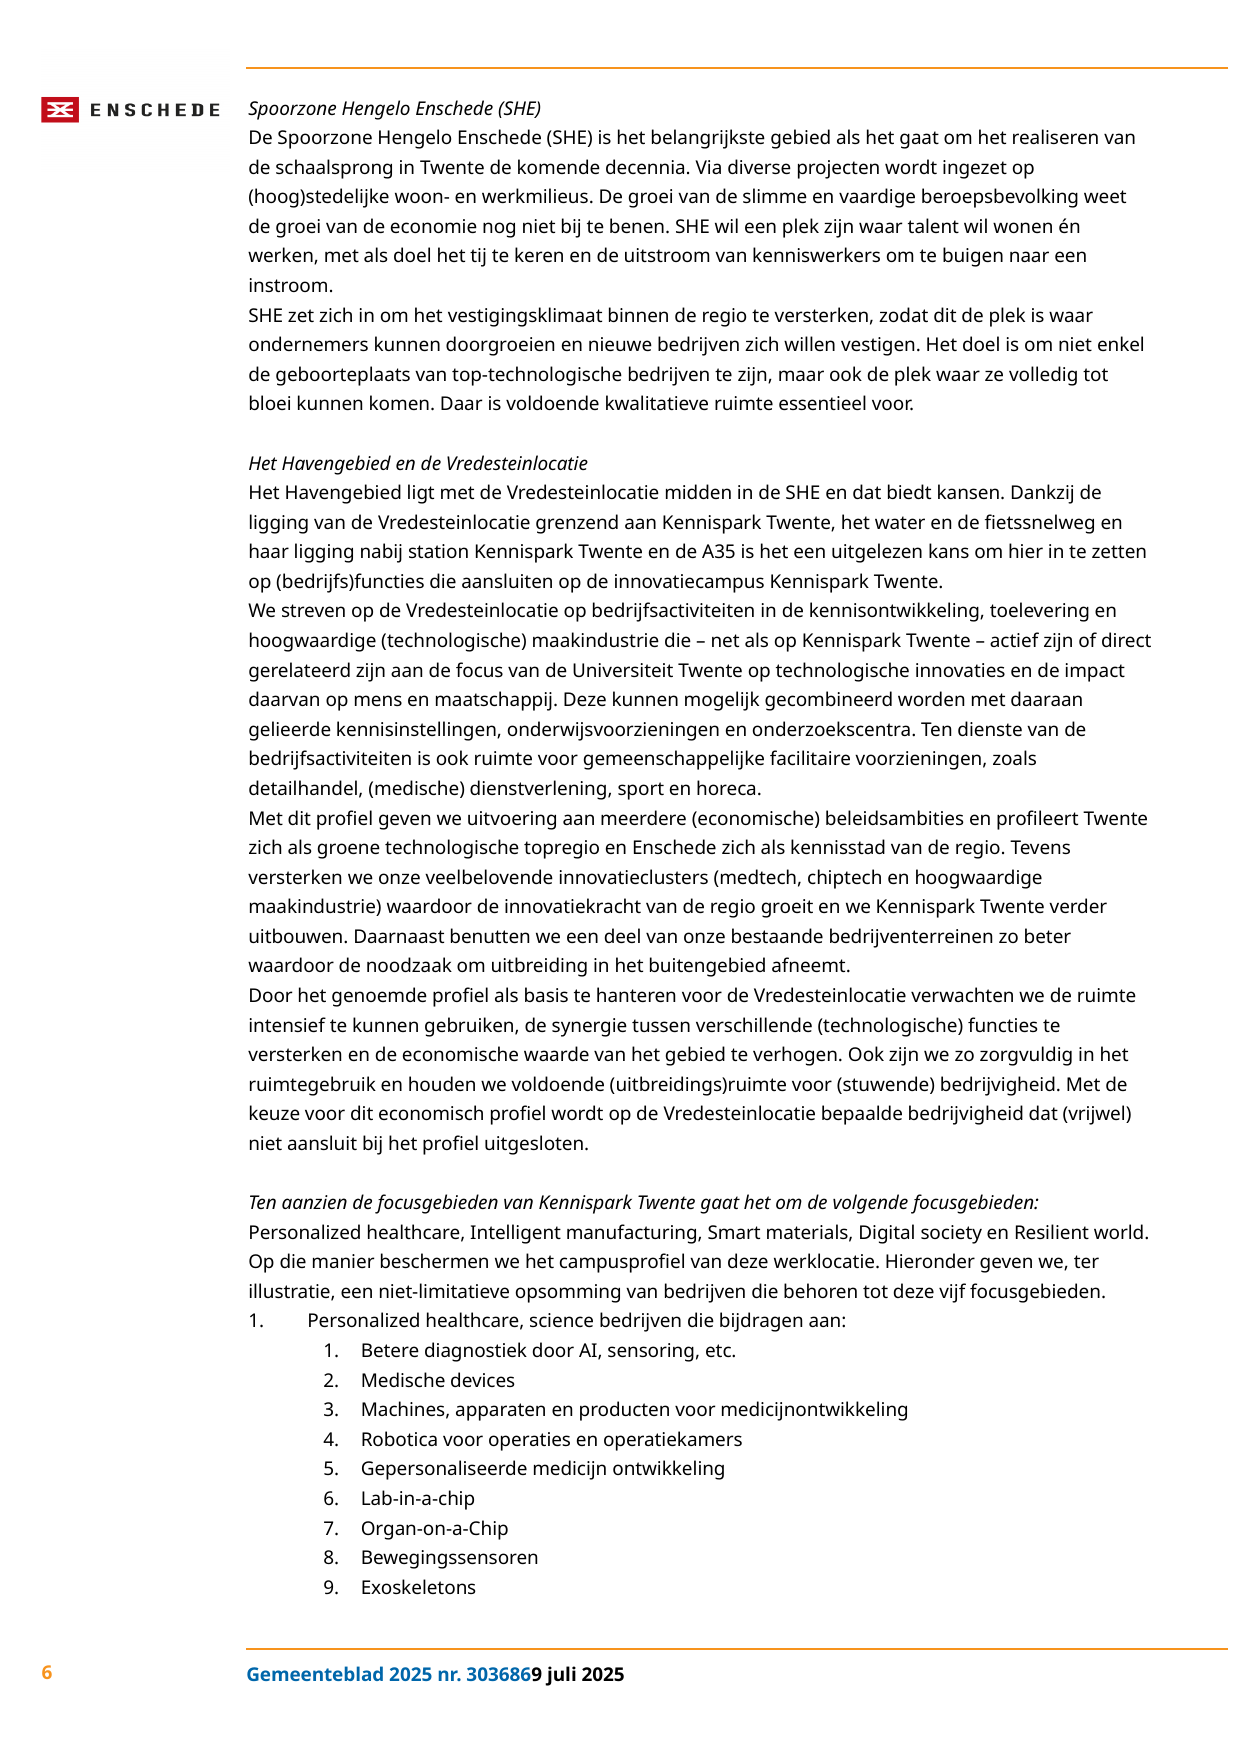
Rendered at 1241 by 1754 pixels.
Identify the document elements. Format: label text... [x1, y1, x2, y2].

text Personalized healthcare, Intelligent manufacturing, Smart materials, Digital society en Resilient world. Op die manier beschermen we het campusprofiel van deze werklocatie. Hieronder geven we, ter illustratie, een niet-limitatieve opsomming van bedrijven die behoren tot deze vijf focusgebieden. [248, 1219, 1152, 1304]
picture [41, 47, 231, 172]
text We streven op de Vredesteinlocatie op bedrijfsactiviteiten in de kennisontwikkeling, toelevering en hoogwaardige (technologische) maakindustrie die – net als op Kennispark Twente – actief zijn of direct gerelateerd zijn aan de focus van de Universiteit Twente op technologische innovaties en de impact daarvan op mens en maatschappij. Deze kunnen mogelijk gecombineerd worden met daaraan gelieerde kennisinstellingen, onderwijsvoorzieningen en onderzoekscentra. Ten dienste van de bedrijfsactiviteiten is ook ruimte voor gemeenschappelijke facilitaire voorzieningen, zoals detailhandel, (medische) dienstverlening, sport en horeca. [248, 598, 1152, 801]
list Exoskeletons [323, 1574, 1152, 1600]
text Het Havengebied ligt met de Vredesteinlocatie midden in de SHE en dat biedt kansen. Dankzij de ligging van de Vredesteinlocatie grenzend aan Kennispark Twente, het water en de fietssnelweg en haar ligging nabij station Kennispark Twente en de A35 is het een uitgelezen kans om hier in te zetten op (bedrijfs)functies die aansluiten op de innovatiecampus Kennispark Twente. [248, 479, 1152, 594]
list Bewegingssensoren [323, 1544, 1152, 1570]
list Betere diagnostiek door AI, sensoring, etc. [323, 1337, 1152, 1363]
list Lab-in-a-chip [323, 1485, 1152, 1511]
list Robotica voor operaties en operatiekamers [323, 1426, 1152, 1452]
list Medische devices [323, 1367, 1152, 1393]
list Organ-on-a-Chip [323, 1515, 1152, 1541]
text De Spoorzone Hengelo Enschede (SHE) is het belangrijkste gebied als het gaat om het realiseren van de schaalsprong in Twente de komende decennia. Via diverse projecten wordt ingezet op (hoog)stedelijke woon- en werkmilieus. De groei van de slimme en vaardige beroepsbevolking weet de groei van de economie nog niet bij te benen. SHE wil een plek zijn waar talent wil wonen én werken, met als doel het tij te keren en de uitstroom van kenniswerkers om te buigen naar een instroom. [248, 124, 1152, 298]
list Personalized healthcare, science bedrijven die bijdragen aan: [248, 1308, 1152, 1333]
text SHE zet zich in om het vestigingsklimaat binnen de regio te versterken, zodat dit de plek is waar ondernemers kunnen doorgroeien en nieuwe bedrijven zich willen vestigen. Het doel is om niet enkel de geboorteplaats van top-technologische bedrijven te zijn, maar ook de plek waar ze volledig tot bloei kunnen komen. Daar is voldoende kwalitatieve ruimte essentieel voor. [248, 302, 1152, 416]
text Spoorzone Hengelo Enschede (SHE) [248, 95, 1152, 121]
list Machines, apparaten en producten voor medicijnontwikkeling [323, 1396, 1152, 1422]
text Met dit profiel geven we uitvoering aan meerdere (economische) beleidsambities en profileert Twente zich als groene technologische topregio en Enschede zich als kennisstad van de regio. Tevens versterken we onze veelbelovende innovatieclusters (medtech, chiptech en hoogwaardige maakindustrie) waardoor de innovatiekracht van de regio groeit en we Kennispark Twente verder uitbouwen. Daarnaast benutten we een deel van onze bestaande bedrijventerreinen zo beter waardoor de noodzaak om uitbreiding in het buitengebied afneemt. [248, 805, 1152, 978]
text Door het genoemde profiel als basis te hanteren voor de Vredesteinlocatie verwachten we de ruimte intensief te kunnen gebruiken, de synergie tussen verschillende (technologische) functies te versterken en de economische waarde van het gebied te verhogen. Ook zijn we zo zorgvuldig in het ruimtegebruik en houden we voldoende (uitbreidings)ruimte voor (stuwende) bedrijvigheid. Met de keuze voor dit economisch profiel wordt op de Vredesteinlocatie bepaalde bedrijvigheid dat (vrijwel) niet aansluit bij het profiel uitgesloten. [248, 982, 1152, 1156]
text Ten aanzien de focusgebieden van Kennispark Twente gaat het om de volgende focusgebieden: [248, 1189, 1152, 1215]
list Gepersonaliseerde medicijn ontwikkeling [323, 1456, 1152, 1481]
text Het Havengebied en de Vredesteinlocatie [248, 450, 1152, 476]
